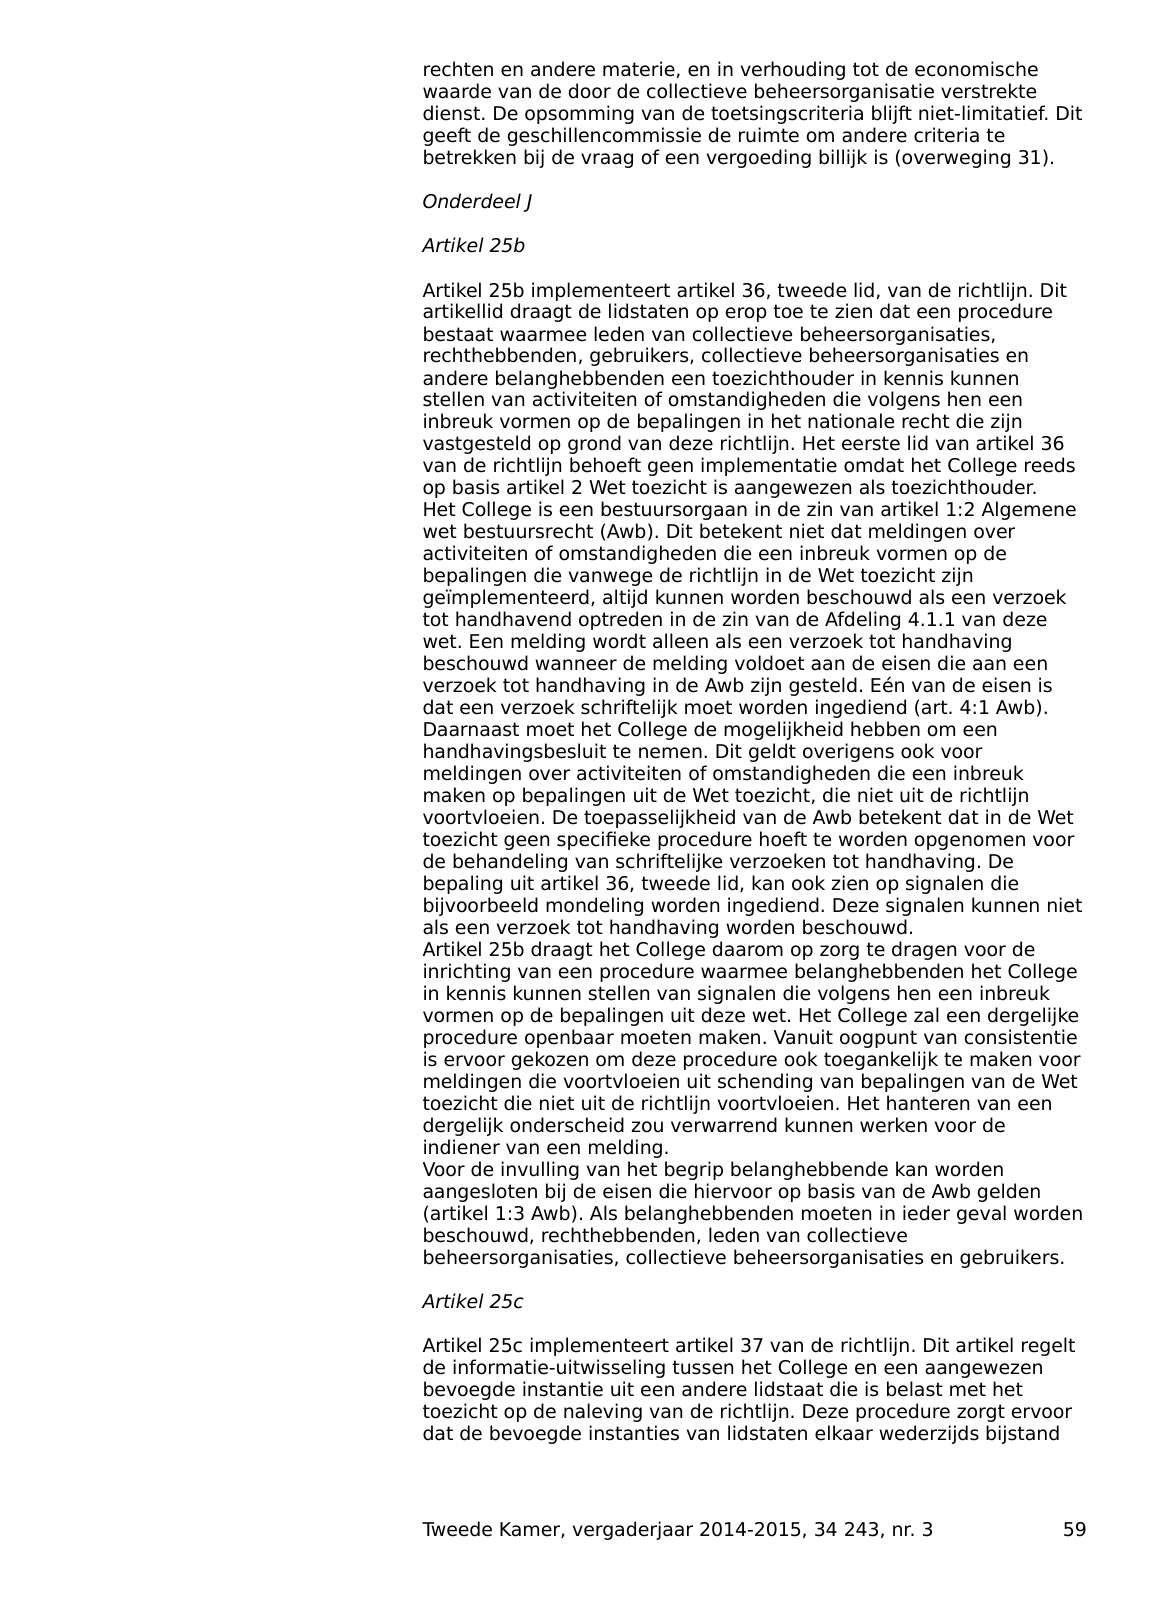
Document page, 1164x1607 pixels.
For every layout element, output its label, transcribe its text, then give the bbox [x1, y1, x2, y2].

subtitle Artikel 25c [422, 1291, 1087, 1313]
text Voor de invulling van het begrip belanghebbende kan worden aangesloten bij de eisen die hiervoor op basis van de Awb gelden (artikel 1:3 Awb). Als belanghebbenden moeten in ieder geval worden beschouwd, rechthebbenden, leden van collectieve beheersorganisaties, collectieve beheersorganisaties en gebruikers. [422, 1159, 1087, 1268]
text Het College is een bestuursorgaan in de zin van artikel 1:2 Algemene wet bestuursrecht (Awb). Dit betekent niet dat meldingen over activiteiten of omstandigheden die een inbreuk vormen op de bepalingen die vanwege de richtlijn in de Wet toezicht zijn geïmplementeerd, altijd kunnen worden beschouwd als een verzoek tot handhavend optreden in de zin van de Afdeling 4.1.1 van deze wet. Een melding wordt alleen als een verzoek tot handhaving beschouwd wanneer de melding voldoet aan de eisen die aan een verzoek tot handhaving in de Awb zijn gesteld. Eén van de eisen is dat een verzoek schriftelijk moet worden ingediend (art. 4:1 Awb). Daarnaast moet het College de mogelijkheid hebben om een handhavingsbesluit te nemen. Dit geldt overigens ook voor meldingen over activiteiten of omstandigheden die een inbreuk maken op bepalingen uit de Wet toezicht, die niet uit de richtlijn voortvloeien. De toepasselijkheid van de Awb betekent dat in de Wet toezicht geen specifieke procedure hoeft te worden opgenomen voor de behandeling van schriftelijke verzoeken tot handhaving. De bepaling uit artikel 36, tweede lid, kan ook zien op signalen die bijvoorbeeld mondeling worden ingediend. Deze signalen kunnen niet als een verzoek tot handhaving worden beschouwd. [422, 499, 1087, 939]
text Artikel 25b draagt het College daarom op zorg te dragen voor de inrichting van een procedure waarmee belanghebbenden het College in kennis kunnen stellen van signalen die volgens hen een inbreuk vormen op de bepalingen uit deze wet. Het College zal een dergelijke procedure openbaar moeten maken. Vanuit oogpunt van consistentie is ervoor gekozen om deze procedure ook toegankelijk te maken voor meldingen die voortvloeien uit schending van bepalingen van de Wet toezicht die niet uit de richtlijn voortvloeien. Het hanteren van een dergelijk onderscheid zou verwarrend kunnen werken voor de indiener van een melding. [422, 939, 1087, 1159]
subtitle Onderdeel J [422, 191, 1087, 213]
text rechten en andere materie, en in verhouding tot de economische waarde van de door de collectieve beheersorganisatie verstrekte dienst. De opsomming van de toetsingscriteria blijft niet-limitatief. Dit geeft de geschillencommissie de ruimte om andere criteria te betrekken bij de vraag of een vergoeding billijk is (overweging 31). [422, 59, 1087, 169]
subtitle Artikel 25b [422, 235, 1087, 257]
text Artikel 25c implementeert artikel 37 van de richtlijn. Dit artikel regelt de informatie-uitwisseling tussen het College en een aangewezen bevoegde instantie uit een andere lidstaat die is belast met het toezicht op de naleving van de richtlijn. Deze procedure zorgt ervoor dat de bevoegde instanties van lidstaten elkaar wederzijds bijstand [422, 1335, 1087, 1445]
text Artikel 25b implementeert artikel 36, tweede lid, van de richtlijn. Dit artikellid draagt de lidstaten op erop toe te zien dat een procedure bestaat waarmee leden van collectieve beheersorganisaties, rechthebbenden, gebruikers, collectieve beheersorganisaties en andere belanghebbenden een toezichthouder in kennis kunnen stellen van activiteiten of omstandigheden die volgens hen een inbreuk vormen op de bepalingen in het nationale recht die zijn vastgesteld op grond van deze richtlijn. Het eerste lid van artikel 36 van de richtlijn behoeft geen implementatie omdat het College reeds op basis artikel 2 Wet toezicht is aangewezen als toezichthouder. [422, 279, 1087, 499]
